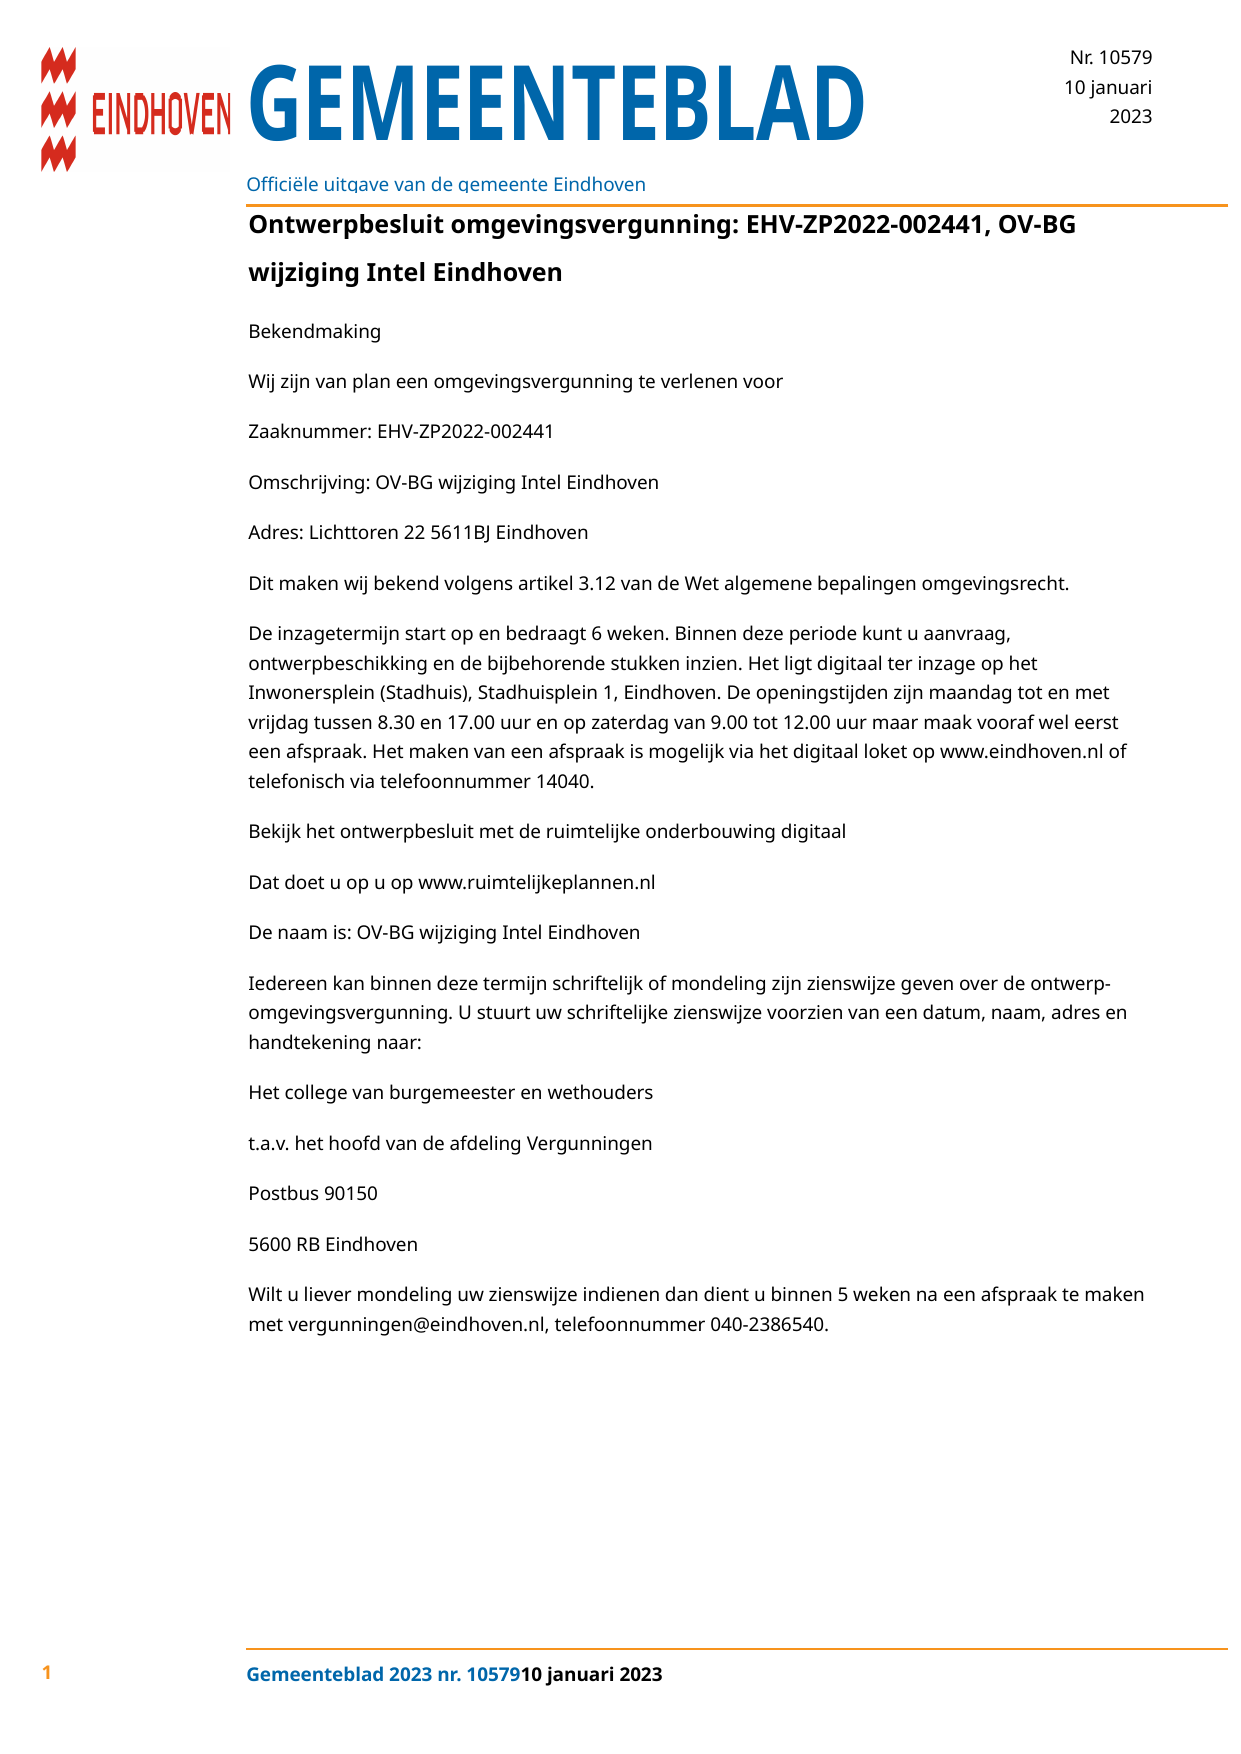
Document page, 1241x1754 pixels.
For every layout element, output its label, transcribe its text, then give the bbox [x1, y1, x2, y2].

text Postbus 90150 [248, 1180, 1152, 1206]
text Omschrijving: OV-BG wijziging Intel Eindhoven [248, 469, 1152, 495]
text Adres: Lichttoren 22 5611BJ Eindhoven [248, 519, 1152, 545]
text De naam is: OV-BG wijziging Intel Eindhoven [248, 919, 1152, 945]
text Wilt u liever mondeling uw zienswijze indienen dan dient u binnen 5 weken na een afspraak te maken met vergunningen@eindhoven.nl, telefoonnummer 040-2386540. [248, 1281, 1152, 1337]
text Bekendmaking [248, 318, 1152, 344]
text Dat doet u op u op www.ruimtelijkeplannen.nl [248, 869, 1152, 895]
text t.a.v. het hoofd van de afdeling Vergunningen [248, 1130, 1152, 1156]
text De inzagetermijn start op en bedraagt 6 weken. Binnen deze periode kunt u aanvraag, ontwerpbeschikking en de bijbehorende stukken inzien. Het ligt digitaal ter inzage op het Inwonersplein (Stadhuis), Stadhuisplein 1, Eindhoven. De openingstijden zijn maandag tot en met vrijdag tussen 8.30 en 17.00 uur en op zaterdag van 9.00 tot 12.00 uur maar maak vooraf wel eerst een afspraak. Het maken van een afspraak is mogelijk via het digitaal loket op www.eindhoven.nl of telefonisch via telefoonnummer 14040. [248, 620, 1152, 794]
text Het college van burgemeester en wethouders [248, 1079, 1152, 1105]
text Wij zijn van plan een omgevingsvergunning te verlenen voor [248, 368, 1152, 394]
text Ontwerpbesluit omgevingsvergunning: EHV-ZP2022-002441, OV-BG wijziging Intel Eindhoven [248, 207, 1152, 288]
text Zaaknummer: EHV-ZP2022-002441 [248, 419, 1152, 444]
text Bekijk het ontwerpbesluit met de ruimtelijke onderbouwing digitaal [248, 819, 1152, 844]
picture [41, 47, 231, 172]
text 5600 RB Eindhoven [248, 1231, 1152, 1257]
text Iedereen kan binnen deze termijn schriftelijk of mondeling zijn zienswijze geven over de ontwerp-omgevingsvergunning. U stuurt uw schriftelijke zienswijze voorzien van een datum, naam, adres en handtekening naar: [248, 970, 1152, 1055]
text Dit maken wij bekend volgens artikel 3.12 van de Wet algemene bepalingen omgevingsrecht. [248, 570, 1152, 596]
